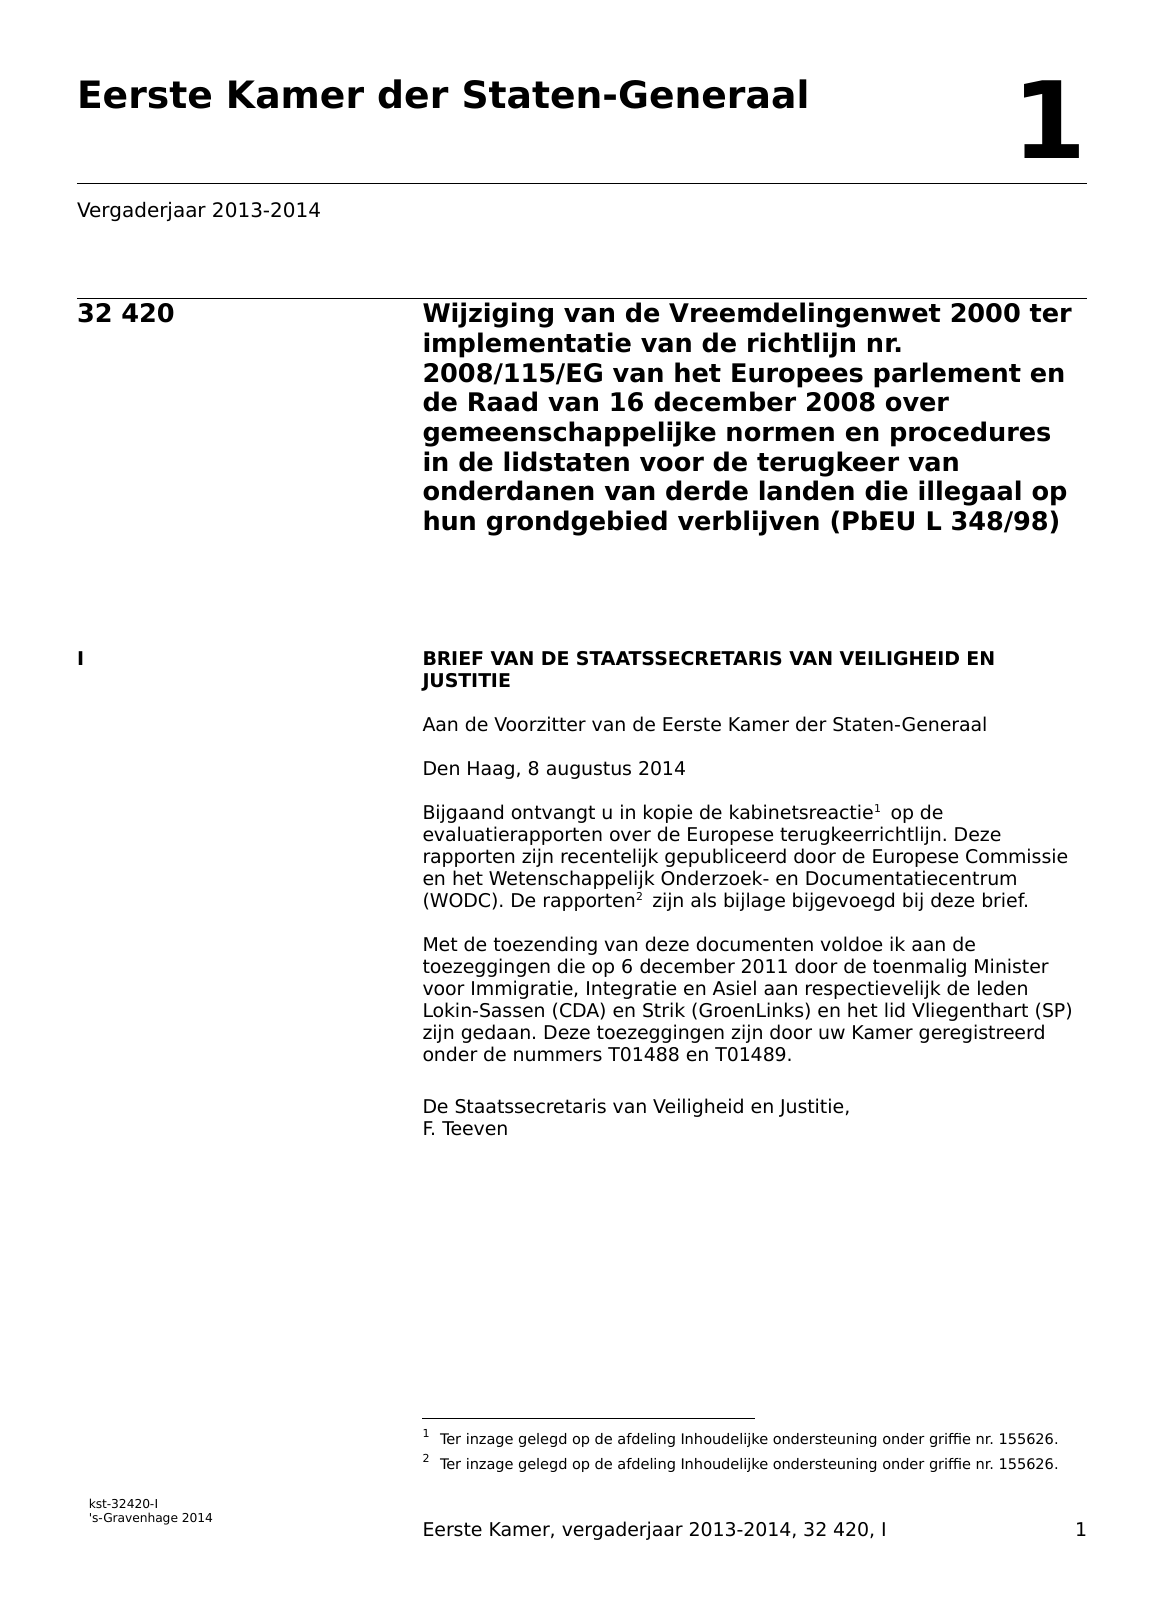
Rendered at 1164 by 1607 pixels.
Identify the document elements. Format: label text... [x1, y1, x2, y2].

text Bijgaand ontvangt u in kopie de kabinetsreactie op de evaluatierapporten over de Europese terugkeerrichtlijn. Deze rapporten zijn recentelijk gepubliceerd door de Europese Commissie en het Wetenschappelijk Onderzoek- en Documentatiecentrum (WODC). De rapporten zijn als bijlage bijgevoegd bij deze brief. [422, 802, 1087, 912]
text Met de toezending van deze documenten voldoe ik aan de toezeggingen die op 6 december 2011 door de toenmalig Minister voor Immigratie, Integratie en Asiel aan respectievelijk de leden Lokin-Sassen (CDA) en Strik (GroenLinks) en het lid Vliegenthart (SP) zijn gedaan. Deze toezeggingen zijn door uw Kamer geregistreerd onder de nummers T01488 en T01489. [422, 934, 1087, 1066]
text Den Haag, 8 augustus 2014 [422, 758, 1087, 780]
subtitle 32 420 Wijziging van de Vreemdelingenwet 2000 ter implementatie van de richtlijn nr. 2008/115/EG van het Europees parlement en de Raad van 16 december 2008 over gemeenschappelijke normen en procedures in de lidstaten voor de terugkeer van onderdanen van derde landen die illegaal op hun grondgebied verblijven (PbEU L 348/98) [77, 299, 1087, 536]
text Ter inzage gelegd op de afdeling Inhoudelijke ondersteuning onder griffie nr. 155626. [422, 1427, 1087, 1449]
subtitle I BRIEF VAN DE STAATSSECRETARIS VAN VEILIGHEID EN JUSTITIE [77, 647, 1087, 691]
text Aan de Voorzitter van de Eerste Kamer der Staten-Generaal [422, 714, 1087, 736]
table_header 1 [886, 59, 1087, 183]
text De Staatssecretaris van Veiligheid en Justitie, F. Teeven [422, 1096, 1087, 1140]
text Ter inzage gelegd op de afdeling Inhoudelijke ondersteuning onder griffie nr. 155626. [422, 1452, 1087, 1474]
table_header Eerste Kamer der Staten-Generaal [77, 59, 886, 183]
text 's-Gravenhage 2014 [88, 1511, 323, 1525]
text kst-32420-I [88, 1497, 323, 1511]
table_cell Vergaderjaar 2013-2014 [77, 184, 1087, 298]
